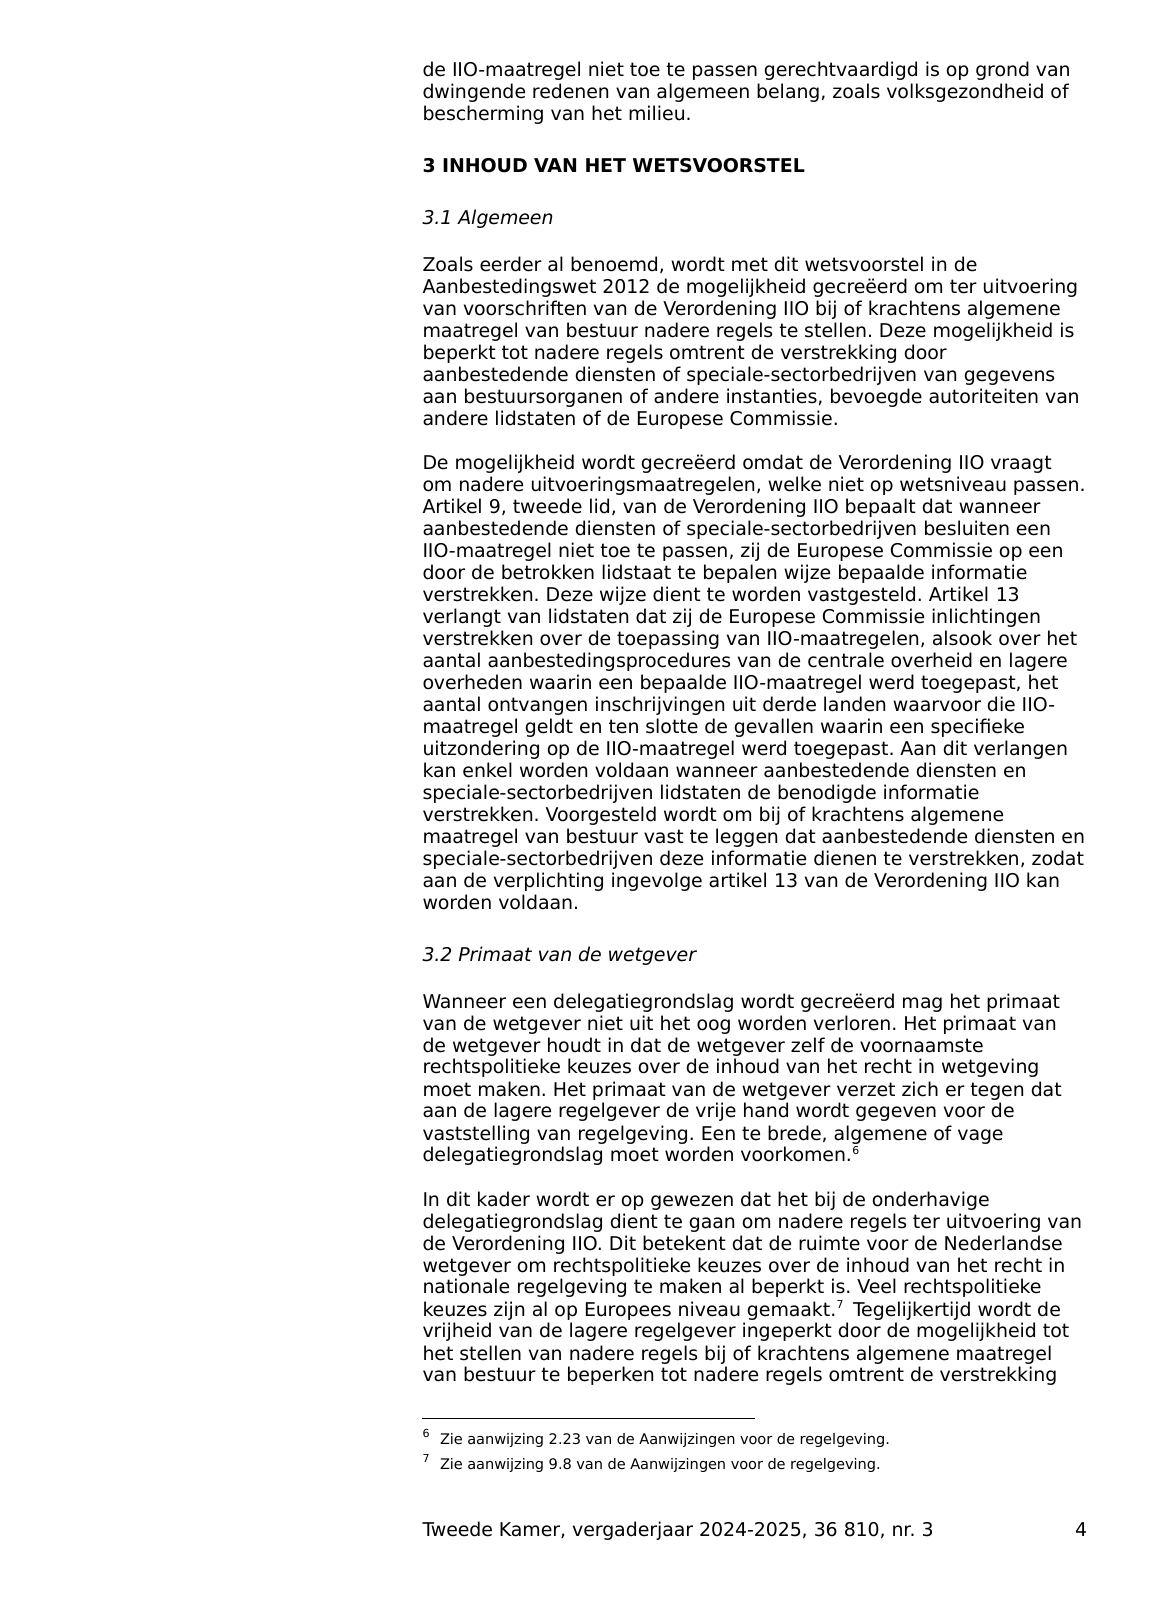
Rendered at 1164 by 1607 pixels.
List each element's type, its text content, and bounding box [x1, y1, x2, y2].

subtitle 3 INHOUD VAN HET WETSVOORSTEL [422, 155, 1087, 177]
text de IIO-maatregel niet toe te passen gerechtvaardigd is op grond van dwingende redenen van algemeen belang, zoals volksgezondheid of bescherming van het milieu. [422, 59, 1087, 125]
subtitle 3.1 Algemeen [422, 207, 1087, 229]
text Wanneer een delegatiegrondslag wordt gecreëerd mag het primaat van de wetgever niet uit het oog worden verloren. Het primaat van de wetgever houdt in dat de wetgever zelf de voornaamste rechtspolitieke keuzes over de inhoud van het recht in wetgeving moet maken. Het primaat van de wetgever verzet zich er tegen dat aan de lagere regelgever de vrije hand wordt gegeven voor de vaststelling van regelgeving. Een te brede, algemene of vage delegatiegrondslag moet worden voorkomen. [422, 991, 1087, 1166]
text In dit kader wordt er op gewezen dat het bij de onderhavige delegatiegrondslag dient te gaan om nadere regels ter uitvoering van de Verordening IIO. Dit betekent dat de ruimte voor de Nederlandse wetgever om rechtspolitieke keuzes over de inhoud van het recht in nationale regelgeving te maken al beperkt is. Veel rechtspolitieke keuzes zijn al op Europees niveau gemaakt. Tegelijkertijd wordt de vrijheid van de lagere regelgever ingeperkt door de mogelijkheid tot het stellen van nadere regels bij of krachtens algemene maatregel van bestuur te beperken tot nadere regels omtrent de verstrekking [422, 1188, 1087, 1386]
text Zie aanwijzing 2.23 van de Aanwijzingen voor de regelgeving. [422, 1427, 1087, 1449]
text Zoals eerder al benoemd, wordt met dit wetsvoorstel in de Aanbestedingswet 2012 de mogelijkheid gecreëerd om ter uitvoering van voorschriften van de Verordening IIO bij of krachtens algemene maatregel van bestuur nadere regels te stellen. Deze mogelijkheid is beperkt tot nadere regels omtrent de verstrekking door aanbestedende diensten of speciale-sectorbedrijven van gegevens aan bestuursorganen of andere instanties, bevoegde autoriteiten van andere lidstaten of de Europese Commissie. [422, 254, 1087, 430]
text De mogelijkheid wordt gecreëerd omdat de Verordening IIO vraagt om nadere uitvoeringsmaatregelen, welke niet op wetsniveau passen. Artikel 9, tweede lid, van de Verordening IIO bepaalt dat wanneer aanbestedende diensten of speciale-sectorbedrijven besluiten een IIO-maatregel niet toe te passen, zij de Europese Commissie op een door de betrokken lidstaat te bepalen wijze bepaalde informatie verstrekken. Deze wijze dient te worden vastgesteld. Artikel 13 verlangt van lidstaten dat zij de Europese Commissie inlichtingen verstrekken over de toepassing van IIO-maatregelen, alsook over het aantal aanbestedingsprocedures van de centrale overheid en lagere overheden waarin een bepaalde IIO-maatregel werd toegepast, het aantal ontvangen inschrijvingen uit derde landen waarvoor die IIO-maatregel geldt en ten slotte de gevallen waarin een specifieke uitzondering op de IIO-maatregel werd toegepast. Aan dit verlangen kan enkel worden voldaan wanneer aanbestedende diensten en speciale-sectorbedrijven lidstaten de benodigde informatie verstrekken. Voorgesteld wordt om bij of krachtens algemene maatregel van bestuur vast te leggen dat aanbestedende diensten en speciale-sectorbedrijven deze informatie dienen te verstrekken, zodat aan de verplichting ingevolge artikel 13 van de Verordening IIO kan worden voldaan. [422, 452, 1087, 913]
text Zie aanwijzing 9.8 van de Aanwijzingen voor de regelgeving. [422, 1452, 1087, 1474]
subtitle 3.2 Primaat van de wetgever [422, 943, 1087, 966]
